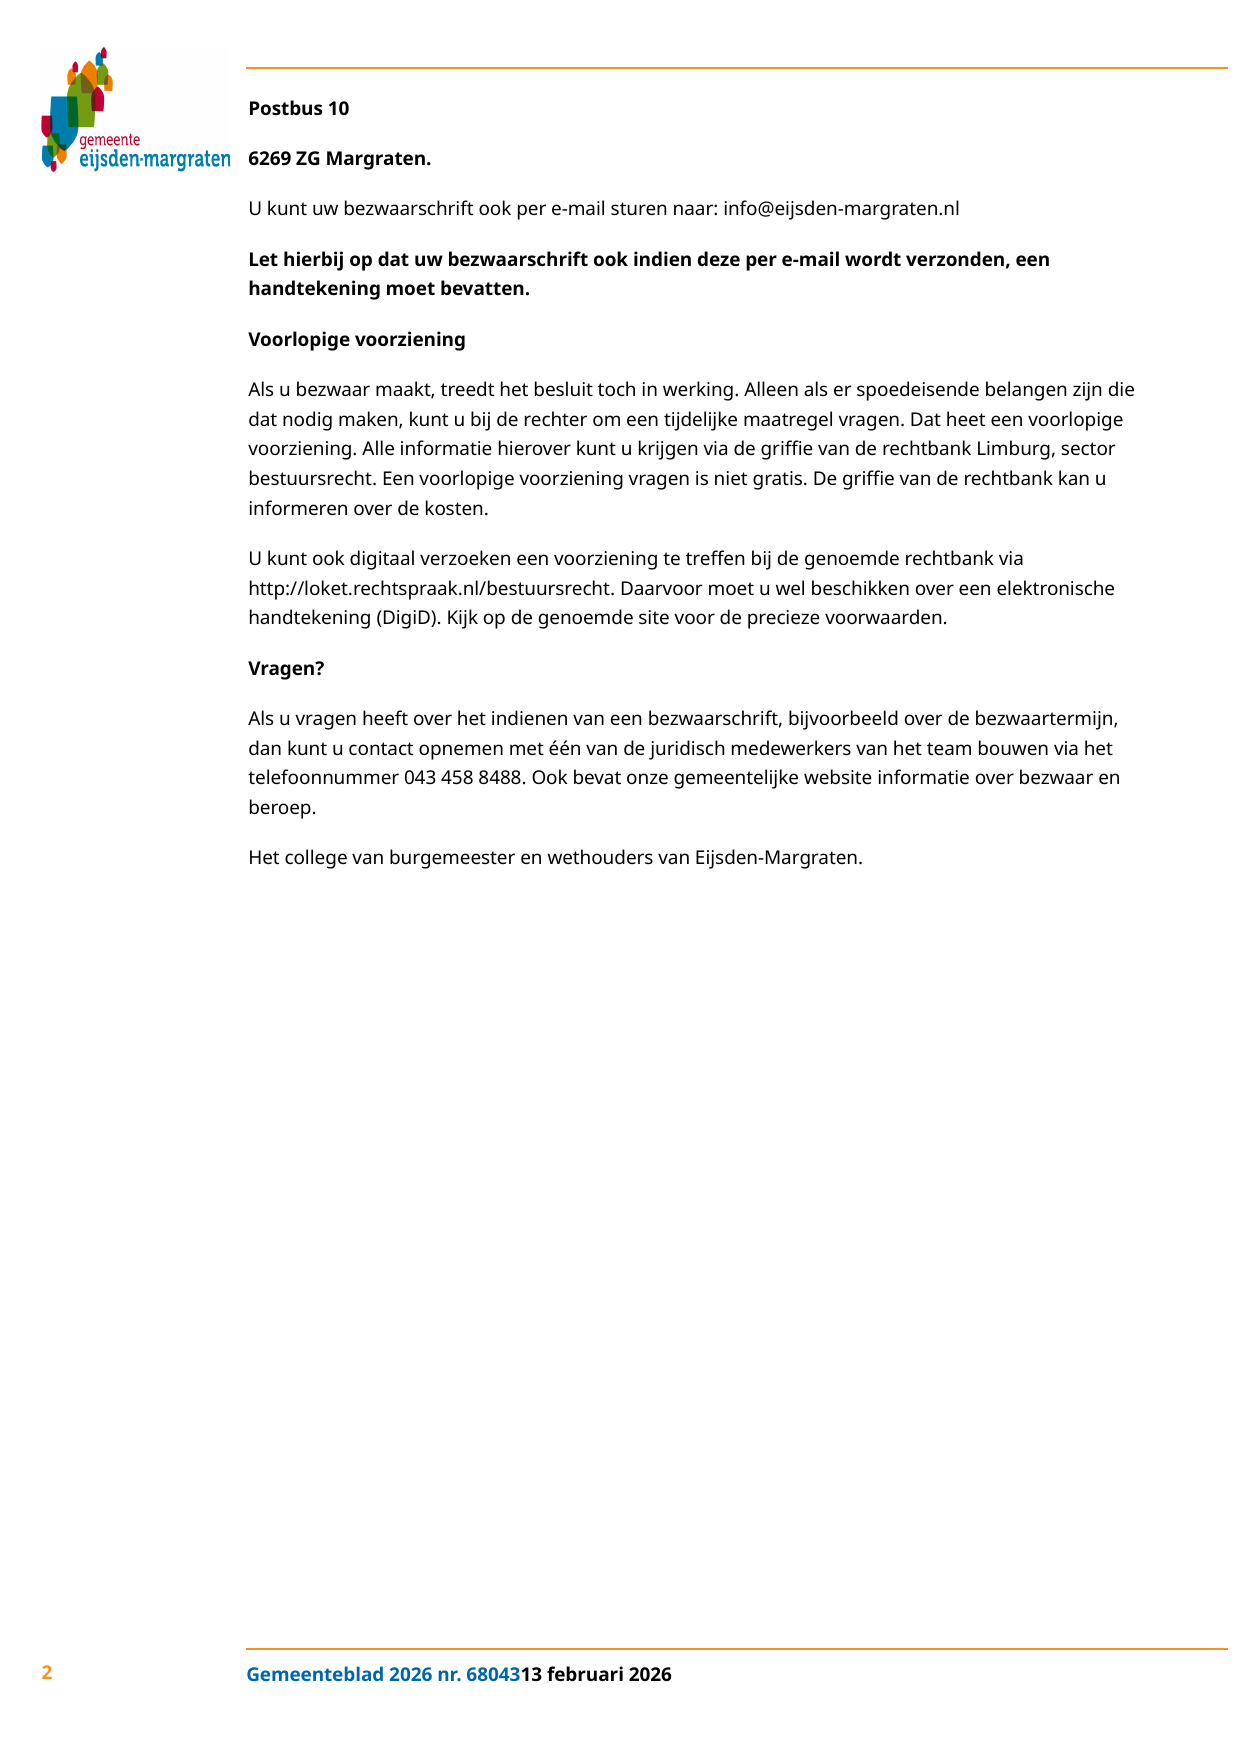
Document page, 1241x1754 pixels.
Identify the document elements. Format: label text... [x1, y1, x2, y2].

text Postbus 10 [248, 95, 1152, 121]
text Het college van burgemeester en wethouders van Eijsden-Margraten. [248, 844, 1152, 870]
text Voorlopige voorziening [248, 326, 1152, 352]
text U kunt uw bezwaarschrift ook per e-mail sturen naar: info@eijsden-margraten.nl [248, 196, 1152, 221]
text U kunt ook digitaal verzoeken een voorziening te treffen bij de genoemde rechtbank via http://loket.rechtspraak.nl/bestuursrecht. Daarvoor moet u wel beschikken over een elektronische handtekening (DigiD). Kijk op de genoemde site voor de precieze voorwaarden. [248, 545, 1152, 630]
text Als u vragen heeft over het indienen van een bezwaarschrift, bijvoorbeeld over de bezwaartermijn, dan kunt u contact opnemen met één van de juridisch medewerkers van het team bouwen via het telefoonnummer 043 458 8488. Ook bevat onze gemeentelijke website informatie over bezwaar en beroep. [248, 705, 1152, 820]
text 6269 ZG Margraten. [248, 145, 1152, 171]
text Vragen? [248, 655, 1152, 681]
picture [41, 47, 231, 172]
text Als u bezwaar maakt, treedt het besluit toch in werking. Alleen als er spoedeisende belangen zijn die dat nodig maken, kunt u bij de rechter om een tijdelijke maatregel vragen. Dat heet een voorlopige voorziening. Alle informatie hierover kunt u krijgen via de griffie van de rechtbank Limburg, sector bestuursrecht. Een voorlopige voorziening vragen is niet gratis. De griffie van de rechtbank kan u informeren over de kosten. [248, 376, 1152, 521]
text Let hierbij op dat uw bezwaarschrift ook indien deze per e-mail wordt verzonden, een handtekening moet bevatten. [248, 246, 1152, 301]
